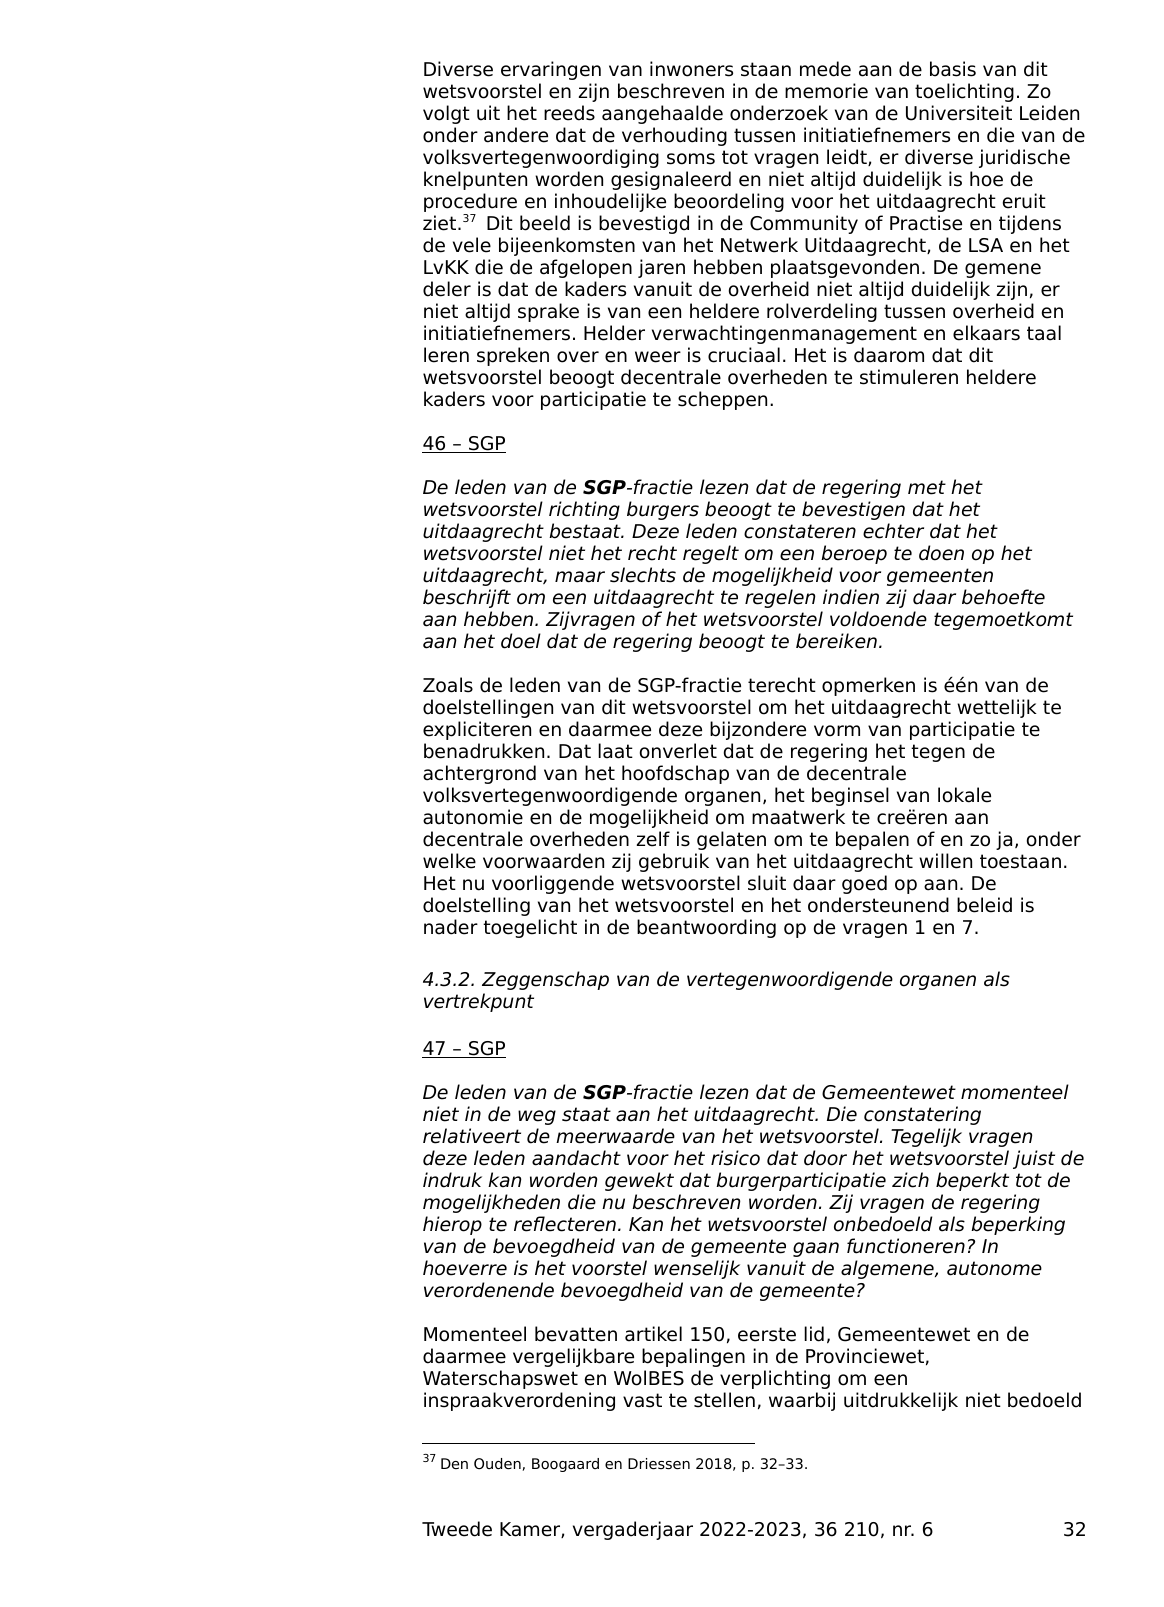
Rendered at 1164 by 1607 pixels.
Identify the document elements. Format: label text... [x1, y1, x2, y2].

subtitle 47 – SGP [422, 1038, 1087, 1060]
text Diverse ervaringen van inwoners staan mede aan de basis van dit wetsvoorstel en zijn beschreven in de memorie van toelichting. Zo volgt uit het reeds aangehaalde onderzoek van de Universiteit Leiden onder andere dat de verhouding tussen initiatiefnemers en die van de volksvertegenwoordiging soms tot vragen leidt, er diverse juridische knelpunten worden gesignaleerd en niet altijd duidelijk is hoe de procedure en inhoudelijke beoordeling voor het uitdaagrecht eruit ziet. Dit beeld is bevestigd in de Community of Practise en tijdens de vele bijeenkomsten van het Netwerk Uitdaagrecht, de LSA en het LvKK die de afgelopen jaren hebben plaatsgevonden. De gemene deler is dat de kaders vanuit de overheid niet altijd duidelijk zijn, er niet altijd sprake is van een heldere rolverdeling tussen overheid en initiatiefnemers. Helder verwachtingenmanagement en elkaars taal leren spreken over en weer is cruciaal. Het is daarom dat dit wetsvoorstel beoogt decentrale overheden te stimuleren heldere kaders voor participatie te scheppen. [422, 59, 1087, 411]
subtitle 46 – SGP [422, 433, 1087, 455]
text De leden van de SGP-fractie lezen dat de Gemeentewet momenteel niet in de weg staat aan het uitdaagrecht. Die constatering relativeert de meerwaarde van het wetsvoorstel. Tegelijk vragen deze leden aandacht voor het risico dat door het wetsvoorstel juist de indruk kan worden gewekt dat burgerparticipatie zich beperkt tot de mogelijkheden die nu beschreven worden. Zij vragen de regering hierop te reflecteren. Kan het wetsvoorstel onbedoeld als beperking van de bevoegdheid van de gemeente gaan functioneren? In hoeverre is het voorstel wenselijk vanuit de algemene, autonome verordenende bevoegdheid van de gemeente? [422, 1082, 1087, 1302]
text Den Ouden, Boogaard en Driessen 2018, p. 32–33. [422, 1452, 1087, 1474]
subtitle 4.3.2. Zeggenschap van de vertegenwoordigende organen als vertrekpunt [422, 969, 1087, 1013]
text De leden van de SGP-fractie lezen dat de regering met het wetsvoorstel richting burgers beoogt te bevestigen dat het uitdaagrecht bestaat. Deze leden constateren echter dat het wetsvoorstel niet het recht regelt om een beroep te doen op het uitdaagrecht, maar slechts de mogelijkheid voor gemeenten beschrijft om een uitdaagrecht te regelen indien zij daar behoefte aan hebben. Zijvragen of het wetsvoorstel voldoende tegemoetkomt aan het doel dat de regering beoogt te bereiken. [422, 477, 1087, 653]
text Zoals de leden van de SGP-fractie terecht opmerken is één van de doelstellingen van dit wetsvoorstel om het uitdaagrecht wettelijk te expliciteren en daarmee deze bijzondere vorm van participatie te benadrukken. Dat laat onverlet dat de regering het tegen de achtergrond van het hoofdschap van de decentrale volksvertegenwoordigende organen, het beginsel van lokale autonomie en de mogelijkheid om maatwerk te creëren aan decentrale overheden zelf is gelaten om te bepalen of en zo ja, onder welke voorwaarden zij gebruik van het uitdaagrecht willen toestaan. Het nu voorliggende wetsvoorstel sluit daar goed op aan. De doelstelling van het wetsvoorstel en het ondersteunend beleid is nader toegelicht in de beantwoording op de vragen 1 en 7. [422, 675, 1087, 939]
text Momenteel bevatten artikel 150, eerste lid, Gemeentewet en de daarmee vergelijkbare bepalingen in de Provinciewet, Waterschapswet en WolBES de verplichting om een inspraakverordening vast te stellen, waarbij uitdrukkelijk niet bedoeld [422, 1324, 1087, 1412]
